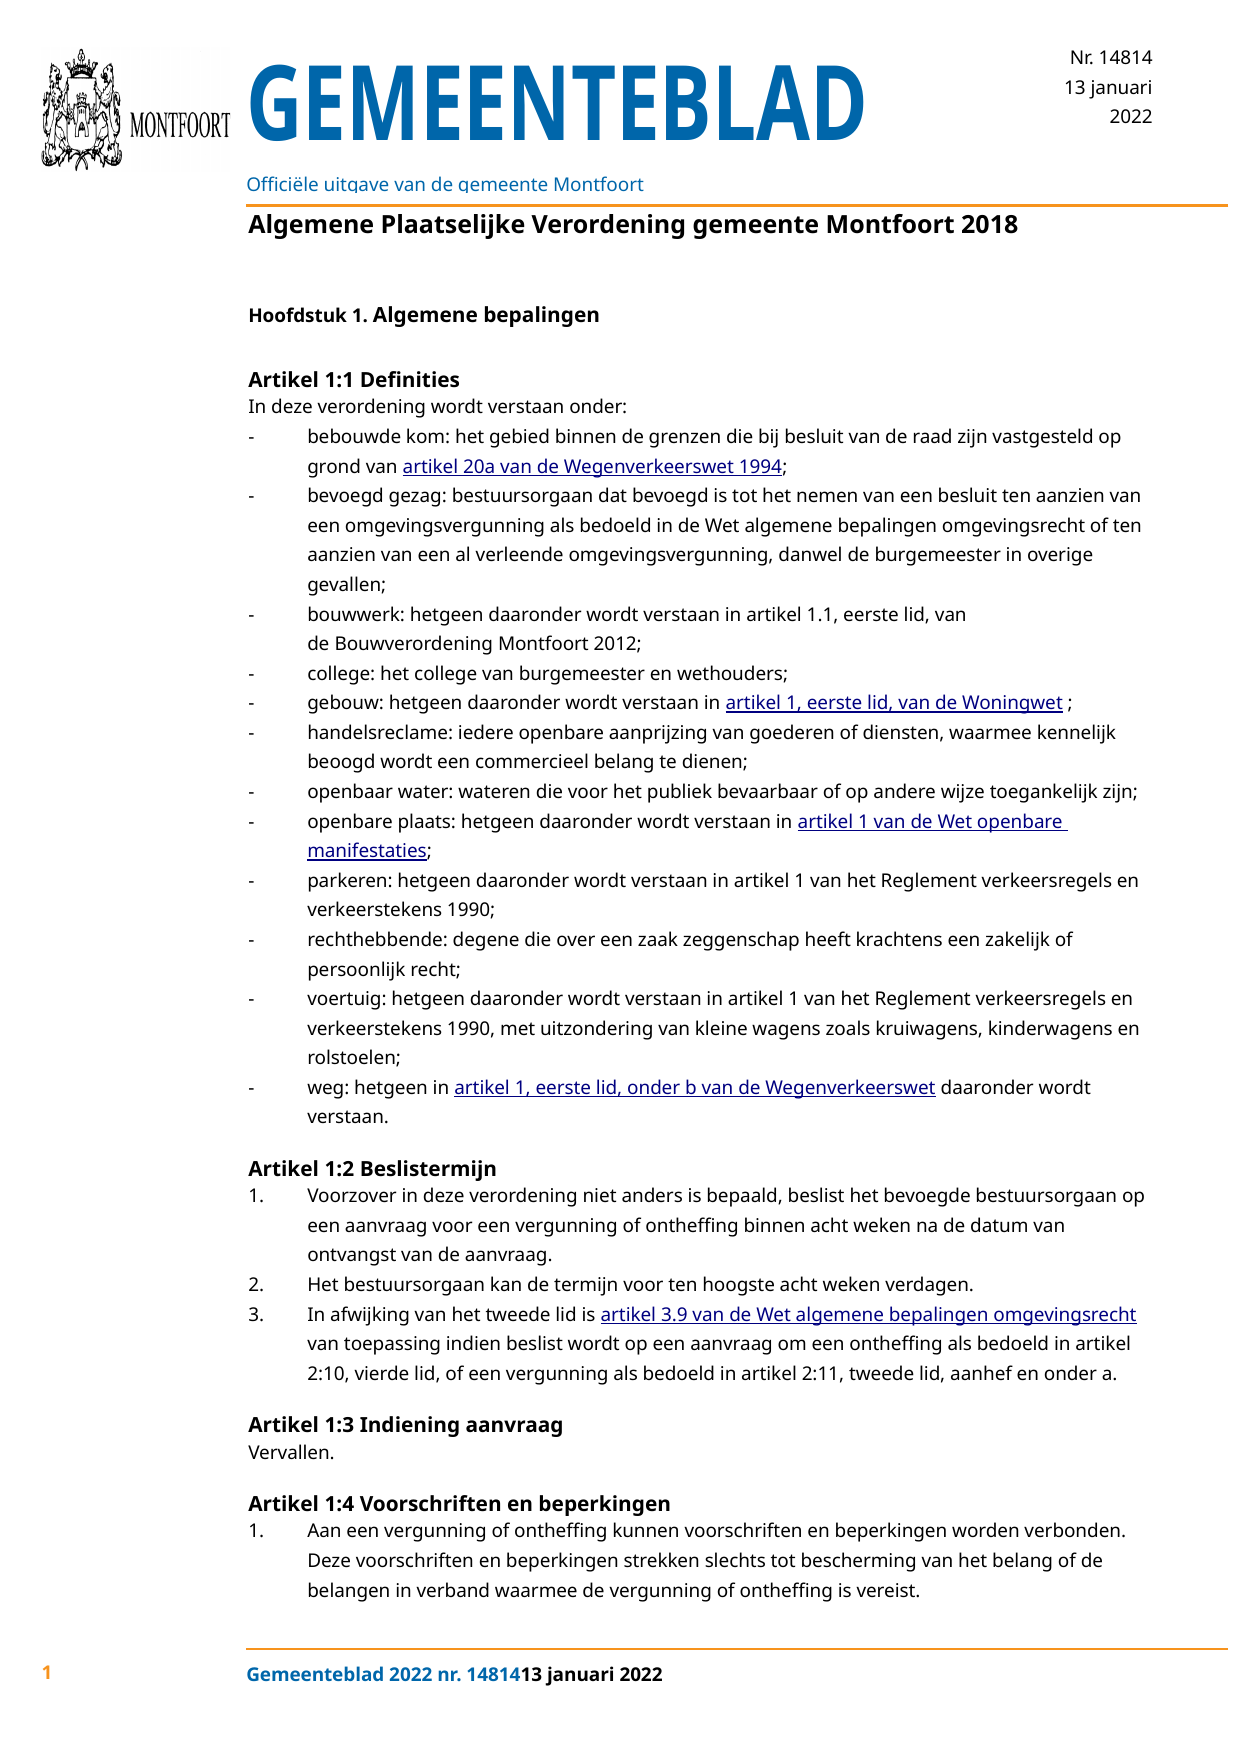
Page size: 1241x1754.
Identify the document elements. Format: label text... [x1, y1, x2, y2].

text Artikel 1:2 Beslistermijn [248, 1154, 1152, 1182]
list bebouwde kom: het gebied binnen de grenzen die bij besluit van de raad zijn vastgesteld op grond van artikel 20a van de Wegenverkeerswet 1994; [248, 423, 1152, 478]
text In deze verordening wordt verstaan onder: [248, 394, 1152, 419]
text Artikel 1:3 Indiening aanvraag [248, 1410, 1152, 1439]
list handelsreclame: iedere openbare aanprijzing van goederen of diensten, waarmee kennelijk beoogd wordt een commercieel belang te dienen; [248, 719, 1152, 774]
list Aan een vergunning of ontheffing kunnen voorschriften en beperkingen worden verbonden. Deze voorschriften en beperkingen strekken slechts tot bescherming van het belang of de belangen in verband waarmee de vergunning of ontheffing is vereist. [248, 1518, 1152, 1603]
list bouwwerk: hetgeen daaronder wordt verstaan in artikel 1.1, eerste lid, van de Bouwverordening Montfoort 2012; [248, 601, 1152, 656]
text Hoofdstuk 1. Algemene bepalingen [248, 300, 1152, 328]
list openbare plaats: hetgeen daaronder wordt verstaan in artikel 1 van de Wet openbare manifestaties; [248, 808, 1152, 863]
list rechthebbende: degene die over een zaak zeggenschap heeft krachtens een zakelijk of persoonlijk recht; [248, 926, 1152, 981]
list openbaar water: wateren die voor het publiek bevaarbaar of op andere wijze toegankelijk zijn; [248, 778, 1152, 804]
picture [41, 47, 231, 172]
list Voorzover in deze verordening niet anders is bepaald, beslist het bevoegde bestuursorgaan op een aanvraag voor een vergunning of ontheffing binnen acht weken na de datum van ontvangst van de aanvraag. [248, 1182, 1152, 1267]
text Vervallen. [248, 1439, 1152, 1464]
list college: het college van burgemeester en wethouders; [248, 660, 1152, 686]
list weg: hetgeen in artikel 1, eerste lid, onder b van de Wegenverkeerswet daaronder wordt verstaan. [248, 1074, 1152, 1129]
list gebouw: hetgeen daaronder wordt verstaan in artikel 1, eerste lid, van de Woningwet ; [248, 689, 1152, 715]
list bevoegd gezag: bestuursorgaan dat bevoegd is tot het nemen van een besluit ten aanzien van een omgevingsvergunning als bedoeld in de Wet algemene bepalingen omgevingsrecht of ten aanzien van een al verleende omgevingsvergunning, danwel de burgemeester in overige gevallen; [248, 482, 1152, 597]
text Algemene Plaatselijke Verordening gemeente Montfoort 2018 [248, 207, 1152, 241]
text Artikel 1:4 Voorschriften en beperkingen [248, 1489, 1152, 1518]
text Artikel 1:1 Definities [248, 365, 1152, 394]
list In afwijking van het tweede lid is artikel 3.9 van de Wet algemene bepalingen omgevingsrecht van toepassing indien beslist wordt op een aanvraag om een ontheffing als bedoeld in artikel 2:10, vierde lid, of een vergunning als bedoeld in artikel 2:11, tweede lid, aanhef en onder a. [248, 1301, 1152, 1386]
list voertuig: hetgeen daaronder wordt verstaan in artikel 1 van het Reglement verkeersregels en verkeerstekens 1990, met uitzondering van kleine wagens zoals kruiwagens, kinderwagens en rolstoelen; [248, 985, 1152, 1070]
list parkeren: hetgeen daaronder wordt verstaan in artikel 1 van het Reglement verkeersregels en verkeerstekens 1990; [248, 867, 1152, 922]
list Het bestuursorgaan kan de termijn voor ten hoogste acht weken verdagen. [248, 1271, 1152, 1297]
